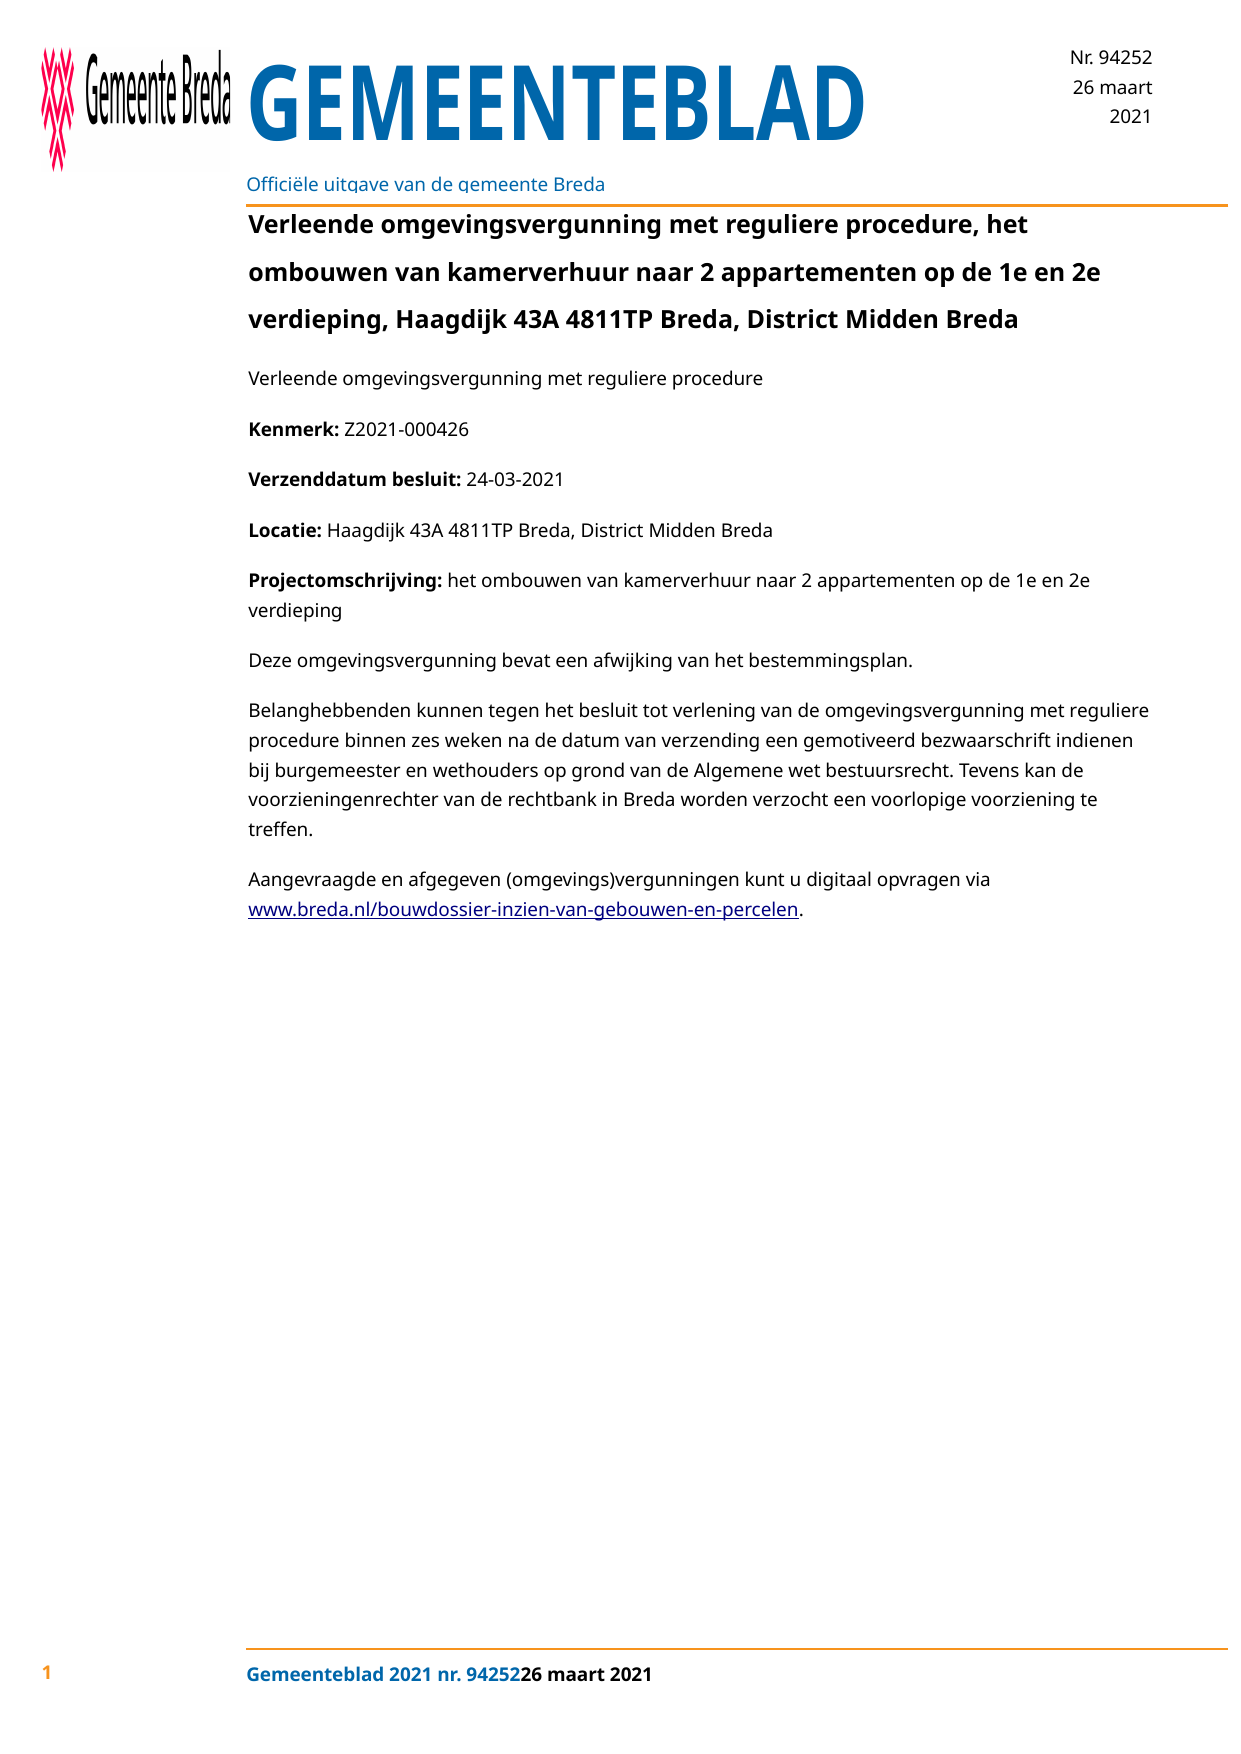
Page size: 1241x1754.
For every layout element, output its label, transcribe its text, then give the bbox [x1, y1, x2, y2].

picture [41, 47, 231, 172]
text Deze omgevingsvergunning bevat een afwijking van het bestemmingsplan. [248, 647, 1152, 673]
text Projectomschrijving: het ombouwen van kamerverhuur naar 2 appartementen op de 1e en 2e verdieping [248, 567, 1152, 622]
text Aangevraagde en afgegeven (omgevings)vergunningen kunt u digitaal opvragen via www.breda.nl/bouwdossier-inzien-van-gebouwen-en-percelen. [248, 866, 1152, 922]
text Verzenddatum besluit: 24-03-2021 [248, 466, 1152, 492]
text Belanghebbenden kunnen tegen het besluit tot verlening van de omgevingsvergunning met reguliere procedure binnen zes weken na de datum van verzending een gemotiveerd bezwaarschrift indienen bij burgemeester en wethouders op grond van de Algemene wet bestuursrecht. Tevens kan de voorzieningenrechter van de rechtbank in Breda worden verzocht een voorlopige voorziening te treffen. [248, 698, 1152, 842]
text Verleende omgevingsvergunning met reguliere procedure [248, 366, 1152, 391]
text Kenmerk: Z2021-000426 [248, 416, 1152, 442]
text Verleende omgevingsvergunning met reguliere procedure, het ombouwen van kamerverhuur naar 2 appartementen op de 1e en 2e verdieping, Haagdijk 43A 4811TP Breda, District Midden Breda [248, 207, 1152, 336]
text Locatie: Haagdijk 43A 4811TP Breda, District Midden Breda [248, 517, 1152, 542]
